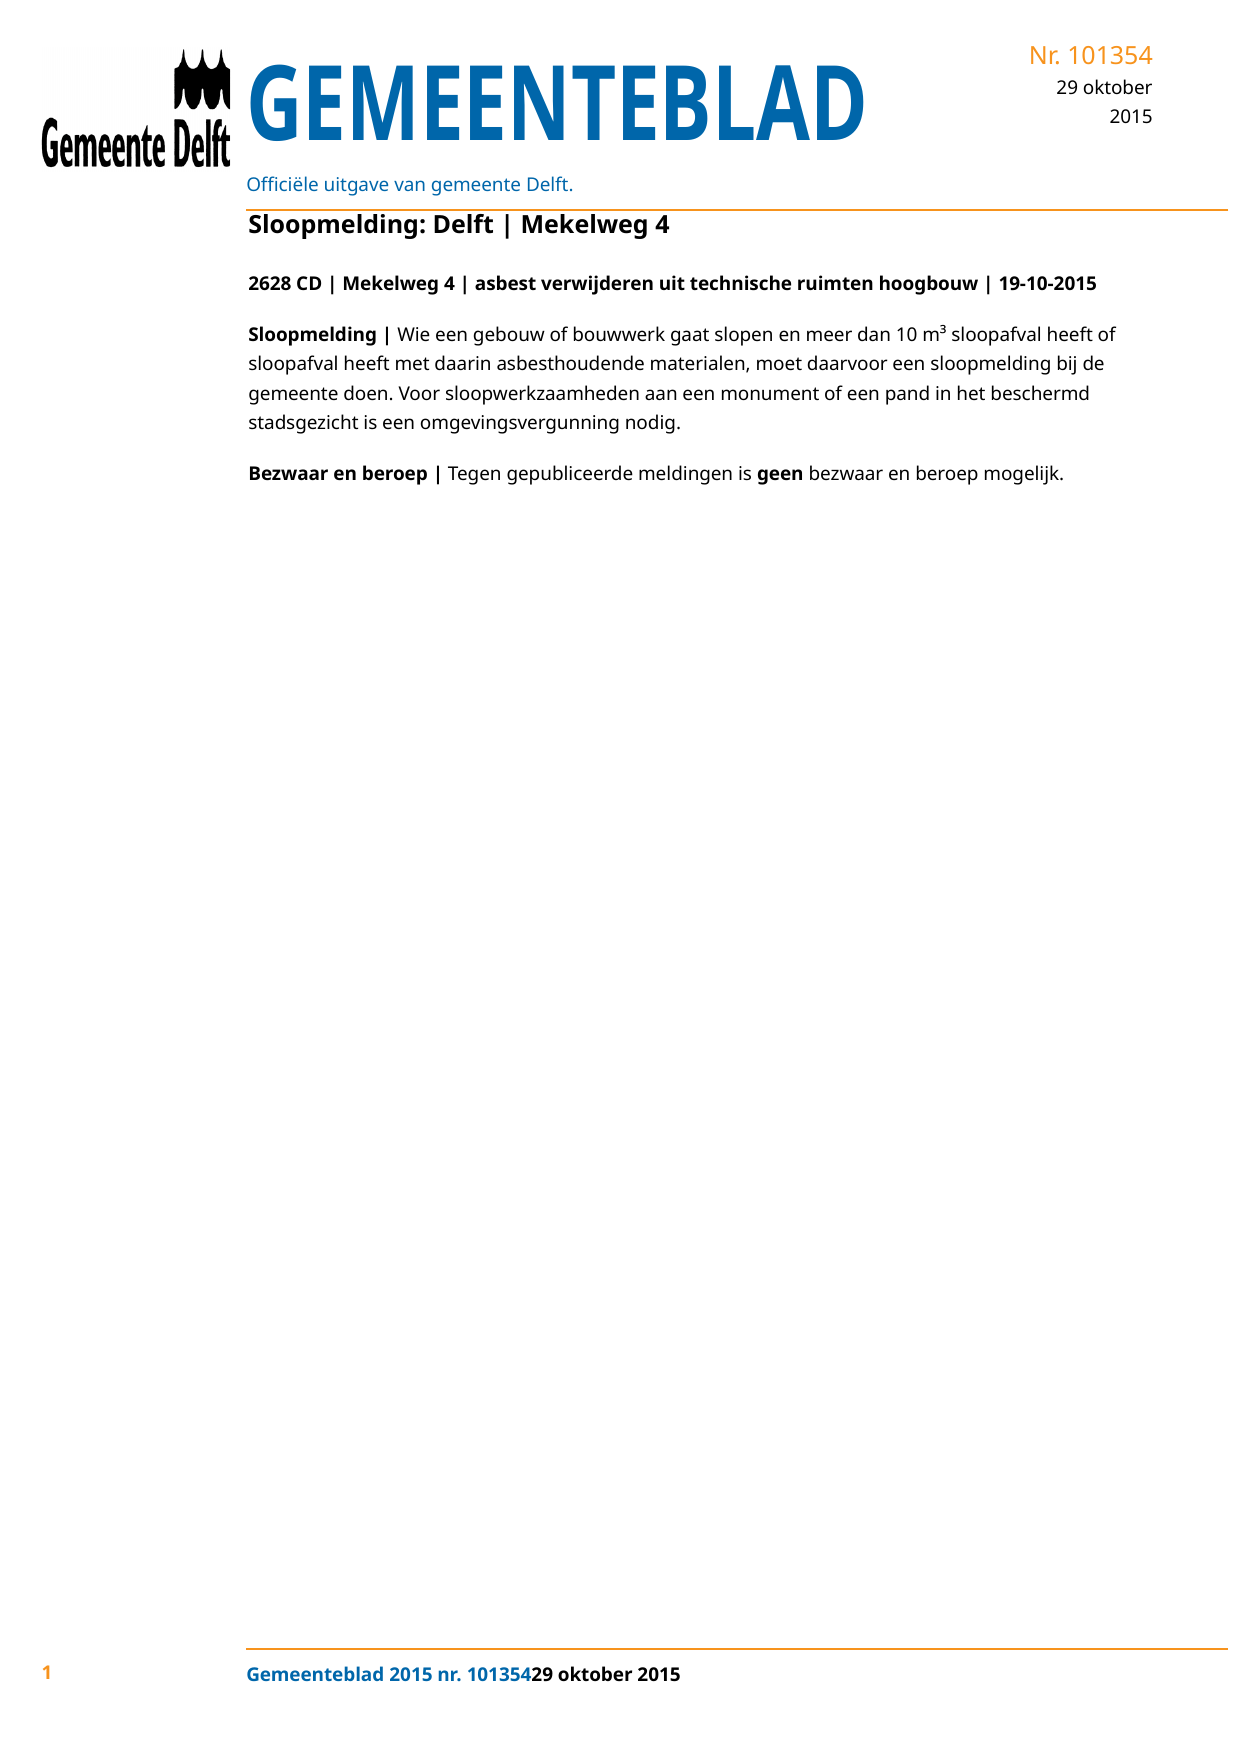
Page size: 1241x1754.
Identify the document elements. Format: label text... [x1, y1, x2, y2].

text Sloopmelding: Delft | Mekelweg 4 [248, 211, 1152, 241]
text Sloopmelding | Wie een gebouw of bouwwerk gaat slopen en meer dan 10 m³ sloopafval heeft of sloopafval heeft met daarin asbesthoudende materialen, moet daarvoor een sloopmelding bij de gemeente doen. Voor sloopwerkzaamheden aan een monument of een pand in het beschermd stadsgezicht is een omgevingsvergunning nodig. [248, 321, 1152, 435]
picture [41, 47, 231, 172]
text 2628 CD | Mekelweg 4 | asbest verwijderen uit technische ruimten hoogbouw | 19-10-2015 [248, 270, 1152, 296]
text Bezwaar en beroep | Tegen gepubliceerde meldingen is geen bezwaar en beroep mogelijk. [248, 460, 1152, 486]
